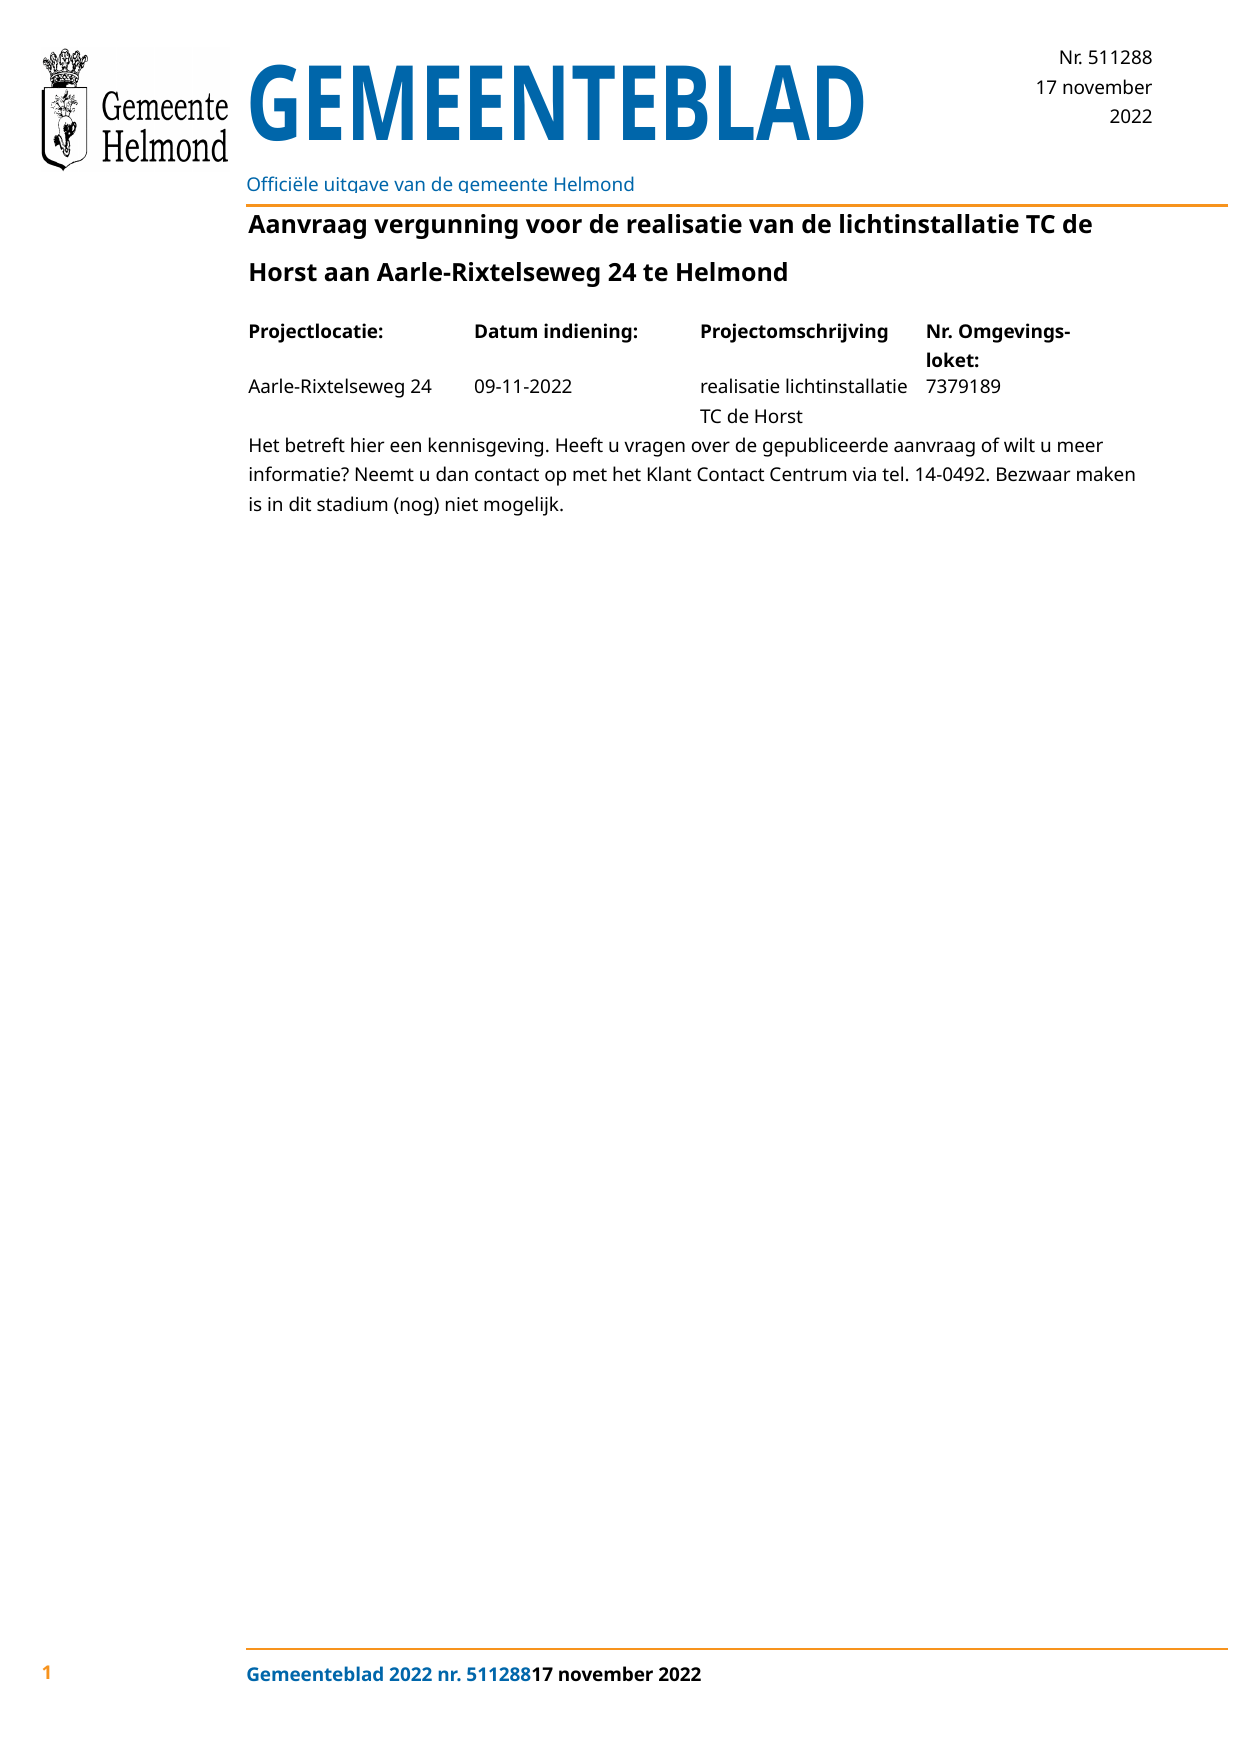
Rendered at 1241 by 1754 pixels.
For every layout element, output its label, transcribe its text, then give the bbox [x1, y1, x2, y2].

text Aanvraag vergunning voor de realisatie van de lichtinstallatie TC de Horst aan Aarle-Rixtelseweg 24 te Helmond [248, 207, 1152, 288]
table_header Datum indiening: [474, 318, 700, 373]
table_header Projectlocatie: [248, 318, 474, 373]
table_cell Aarle-Rixtelseweg 24 [248, 373, 474, 429]
table_header Projectomschrijving [700, 318, 926, 373]
picture [41, 47, 231, 172]
table_cell realisatie lichtinstallatie TC de Horst [700, 373, 926, 429]
table_cell 09-11-2022 [474, 373, 700, 429]
table_header Nr. Omgevings- loket: [926, 318, 1152, 373]
table_cell 7379189 [926, 373, 1152, 429]
text Het betreft hier een kennisgeving. Heeft u vragen over de gepubliceerde aanvraag of wilt u meer informatie? Neemt u dan contact op met het Klant Contact Centrum via tel. 14-0492. Bezwaar maken is in dit stadium (nog) niet mogelijk. [248, 432, 1152, 517]
